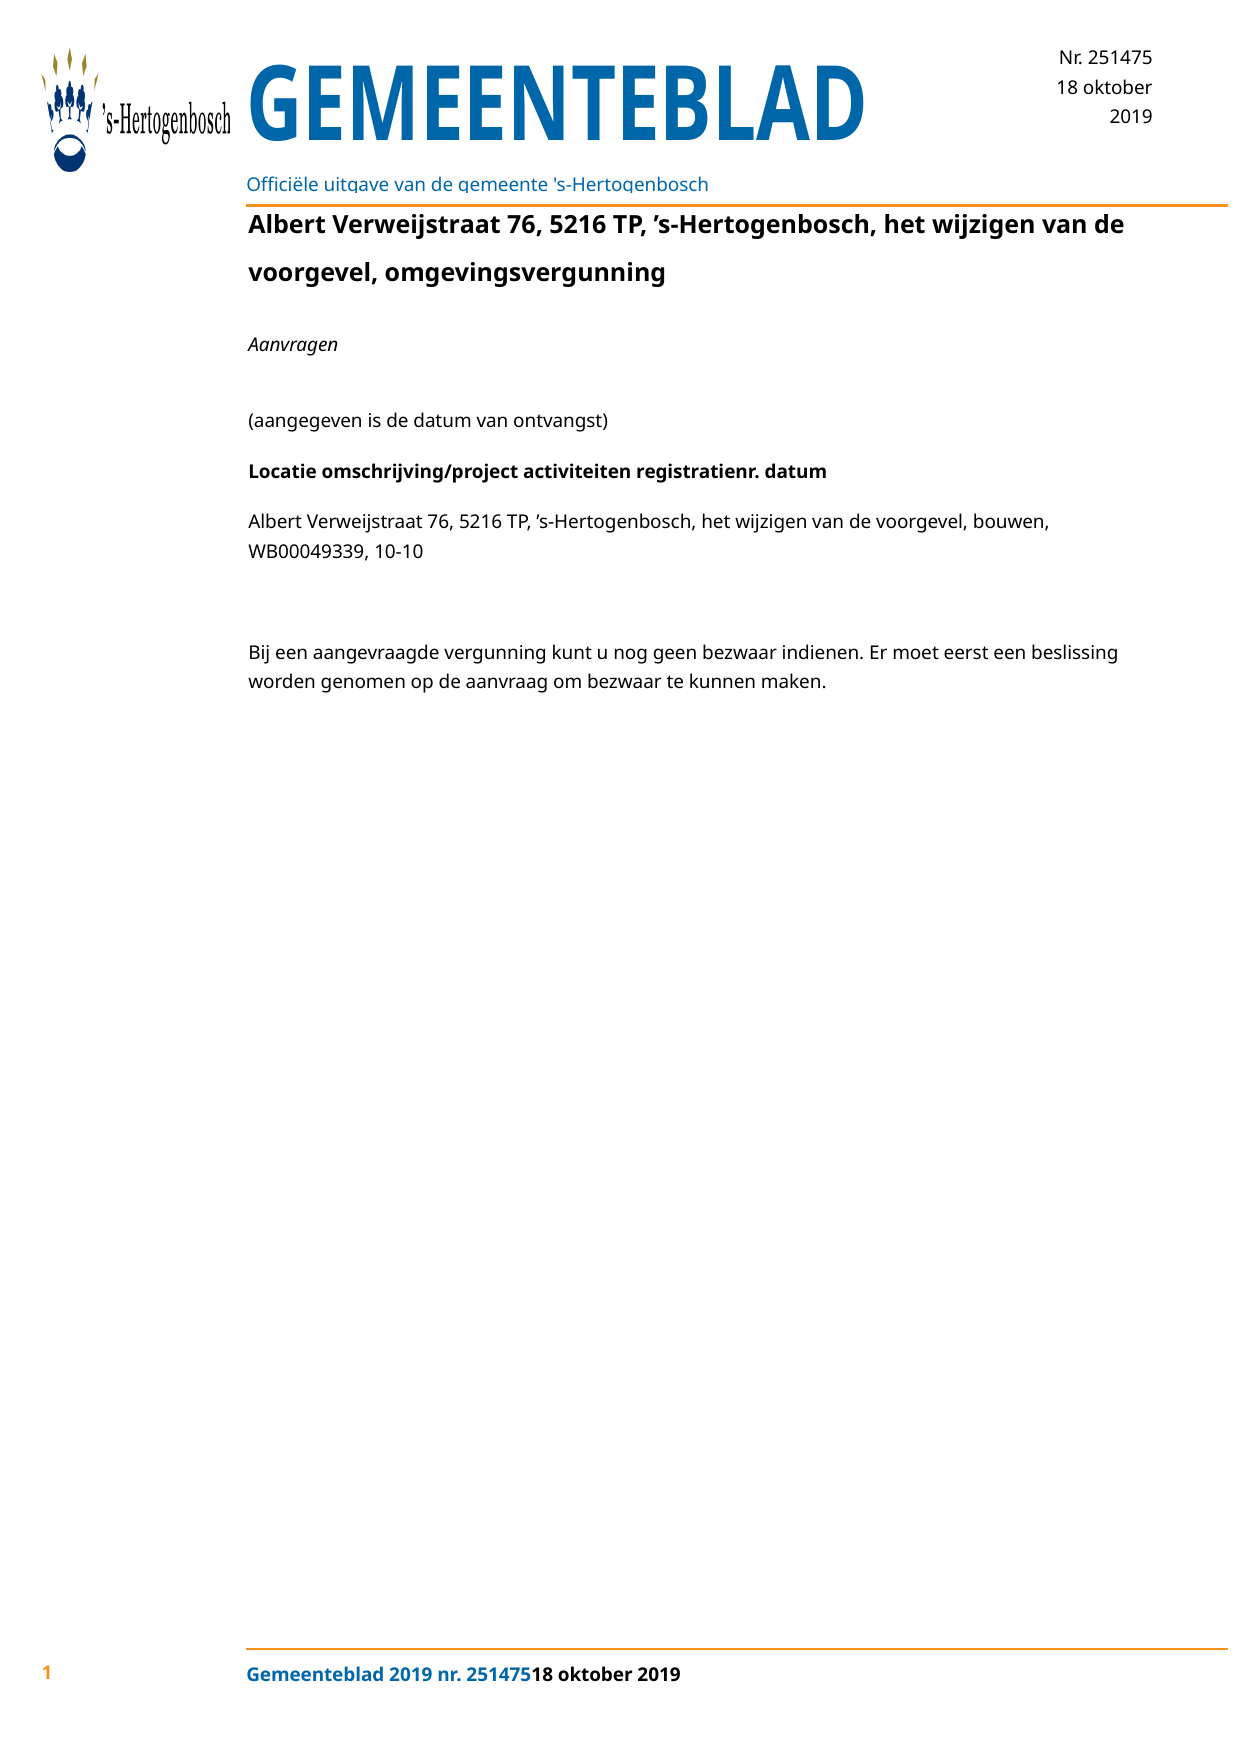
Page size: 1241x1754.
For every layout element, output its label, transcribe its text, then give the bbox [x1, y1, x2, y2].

text Bij een aangevraagde vergunning kunt u nog geen bezwaar indienen. Er moet eerst een beslissing worden genomen op de aanvraag om bezwaar te kunnen maken. [248, 639, 1152, 694]
text Locatie omschrijving/project activiteiten registratienr. datum [248, 458, 1152, 484]
picture [41, 47, 231, 172]
text Aanvragen [248, 331, 1152, 357]
text Albert Verweijstraat 76, 5216 TP, ’s-Hertogenbosch, het wijzigen van de voorgevel, bouwen, WB00049339, 10-10 [248, 508, 1152, 564]
text (aangegeven is de datum van ontvangst) [248, 408, 1152, 433]
text Albert Verweijstraat 76, 5216 TP, ’s-Hertogenbosch, het wijzigen van de voorgevel, omgevingsvergunning [248, 207, 1152, 288]
